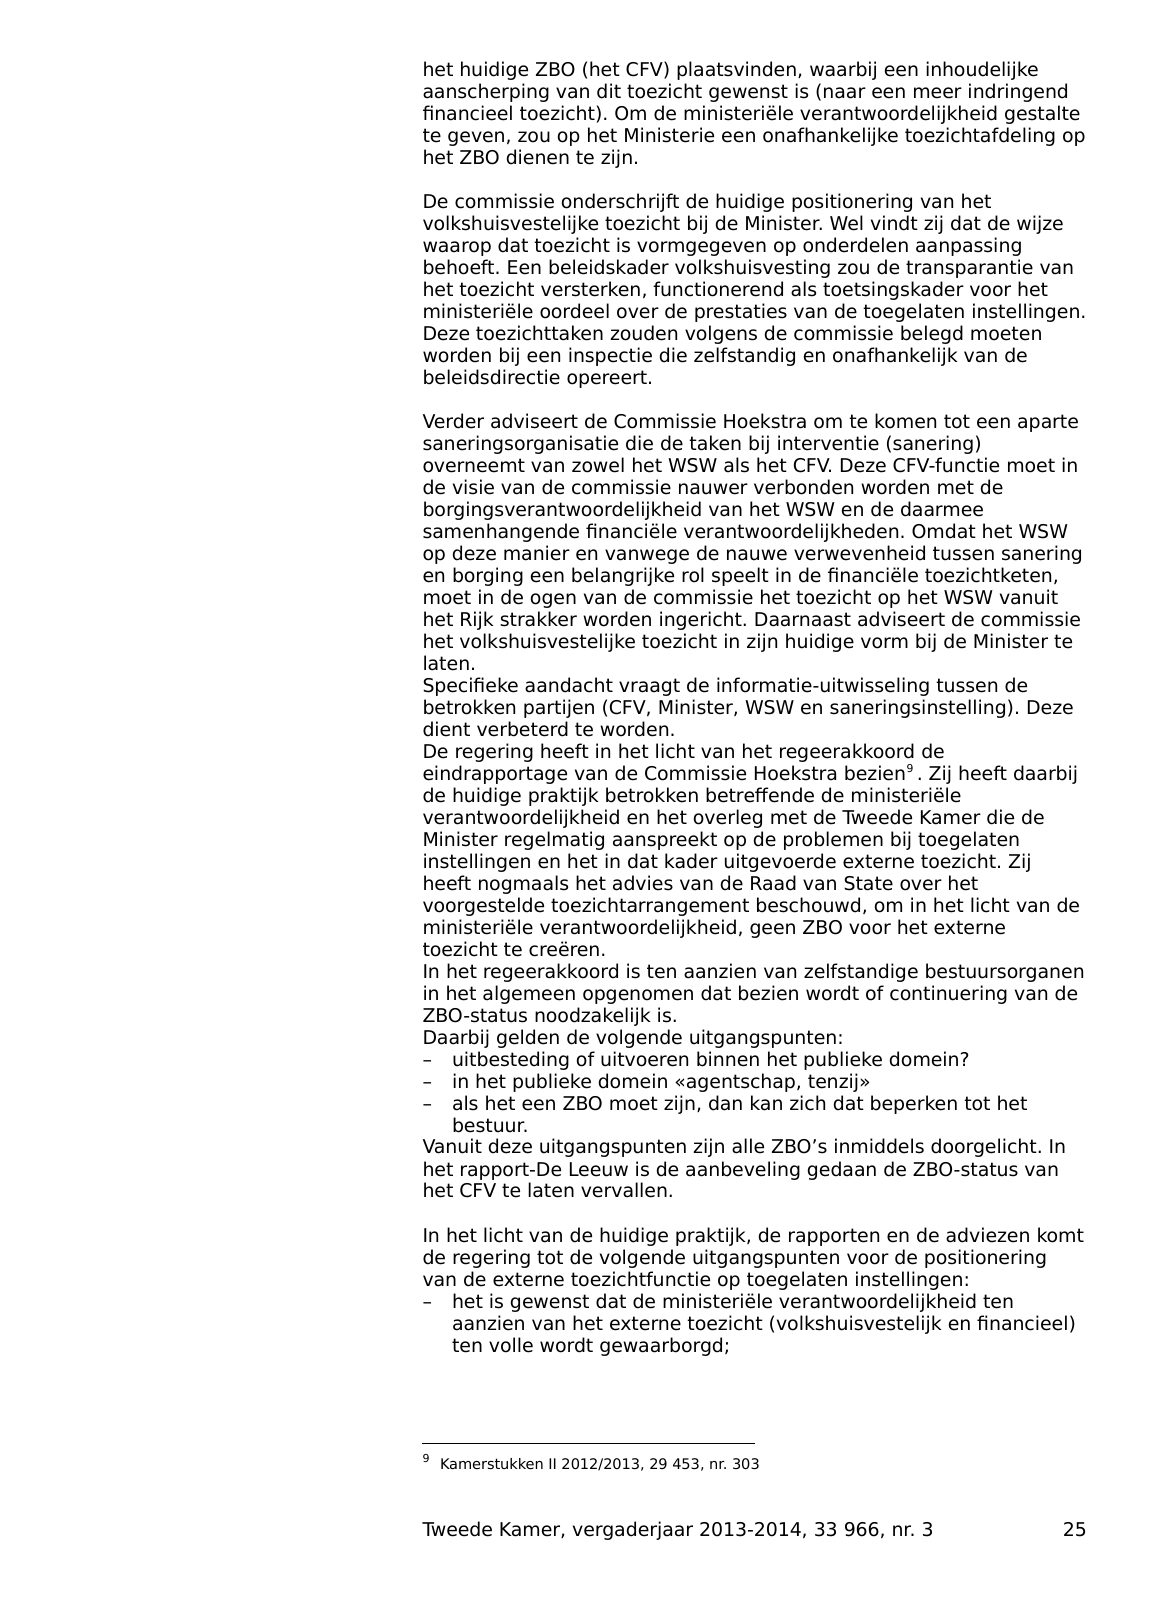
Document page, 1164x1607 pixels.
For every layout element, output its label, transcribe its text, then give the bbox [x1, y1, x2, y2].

text – uitbesteding of uitvoeren binnen het publieke domein? [422, 1048, 1087, 1071]
text In het regeerakkoord is ten aanzien van zelfstandige bestuursorganen in het algemeen opgenomen dat bezien wordt of continuering van de ZBO-status noodzakelijk is. [422, 961, 1087, 1027]
text Kamerstukken II 2012/2013, 29 453, nr. 303 [422, 1452, 1087, 1474]
text Vanuit deze uitgangspunten zijn alle ZBO’s inmiddels doorgelicht. In het rapport-De Leeuw is de aanbeveling gedaan de ZBO-status van het CFV te laten vervallen. [422, 1136, 1087, 1202]
text Daarbij gelden de volgende uitgangspunten: [422, 1027, 1087, 1048]
text – als het een ZBO moet zijn, dan kan zich dat beperken tot het bestuur. [422, 1092, 1087, 1136]
text – het is gewenst dat de ministeriële verantwoordelijkheid ten aanzien van het externe toezicht (volkshuisvestelijk en financieel) ten volle wordt gewaarborgd; [422, 1291, 1087, 1356]
text het huidige ZBO (het CFV) plaatsvinden, waarbij een inhoudelijke aanscherping van dit toezicht gewenst is (naar een meer indringend financieel toezicht). Om de ministeriële verantwoordelijkheid gestalte te geven, zou op het Ministerie een onafhankelijke toezichtafdeling op het ZBO dienen te zijn. [422, 59, 1087, 169]
text In het licht van de huidige praktijk, de rapporten en de adviezen komt de regering tot de volgende uitgangspunten voor de positionering van de externe toezichtfunctie op toegelaten instellingen: [422, 1224, 1087, 1291]
text De regering heeft in het licht van het regeerakkoord de eindrapportage van de Commissie Hoekstra bezien. Zij heeft daarbij de huidige praktijk betrokken betreffende de ministeriële verantwoordelijkheid en het overleg met de Tweede Kamer die de Minister regelmatig aanspreekt op de problemen bij toegelaten instellingen en het in dat kader uitgevoerde externe toezicht. Zij heeft nogmaals het advies van de Raad van State over het voorgestelde toezichtarrangement beschouwd, om in het licht van de ministeriële verantwoordelijkheid, geen ZBO voor het externe toezicht te creëren. [422, 741, 1087, 961]
text Verder adviseert de Commissie Hoekstra om te komen tot een aparte saneringsorganisatie die de taken bij interventie (sanering) overneemt van zowel het WSW als het CFV. Deze CFV-functie moet in de visie van de commissie nauwer verbonden worden met de borgingsverantwoordelijkheid van het WSW en de daarmee samenhangende financiële verantwoordelijkheden. Omdat het WSW op deze manier en vanwege de nauwe verwevenheid tussen sanering en borging een belangrijke rol speelt in de financiële toezichtketen, moet in de ogen van de commissie het toezicht op het WSW vanuit het Rijk strakker worden ingericht. Daarnaast adviseert de commissie het volkshuisvestelijke toezicht in zijn huidige vorm bij de Minister te laten. [422, 411, 1087, 675]
text – in het publieke domein «agentschap, tenzij» [422, 1071, 1087, 1092]
text Specifieke aandacht vraagt de informatie-uitwisseling tussen de betrokken partijen (CFV, Minister, WSW en saneringsinstelling). Deze dient verbeterd te worden. [422, 675, 1087, 741]
text De commissie onderschrijft de huidige positionering van het volkshuisvestelijke toezicht bij de Minister. Wel vindt zij dat de wijze waarop dat toezicht is vormgegeven op onderdelen aanpassing behoeft. Een beleidskader volkshuisvesting zou de transparantie van het toezicht versterken, functionerend als toetsingskader voor het ministeriële oordeel over de prestaties van de toegelaten instellingen. Deze toezichttaken zouden volgens de commissie belegd moeten worden bij een inspectie die zelfstandig en onafhankelijk van de beleidsdirectie opereert. [422, 191, 1087, 389]
